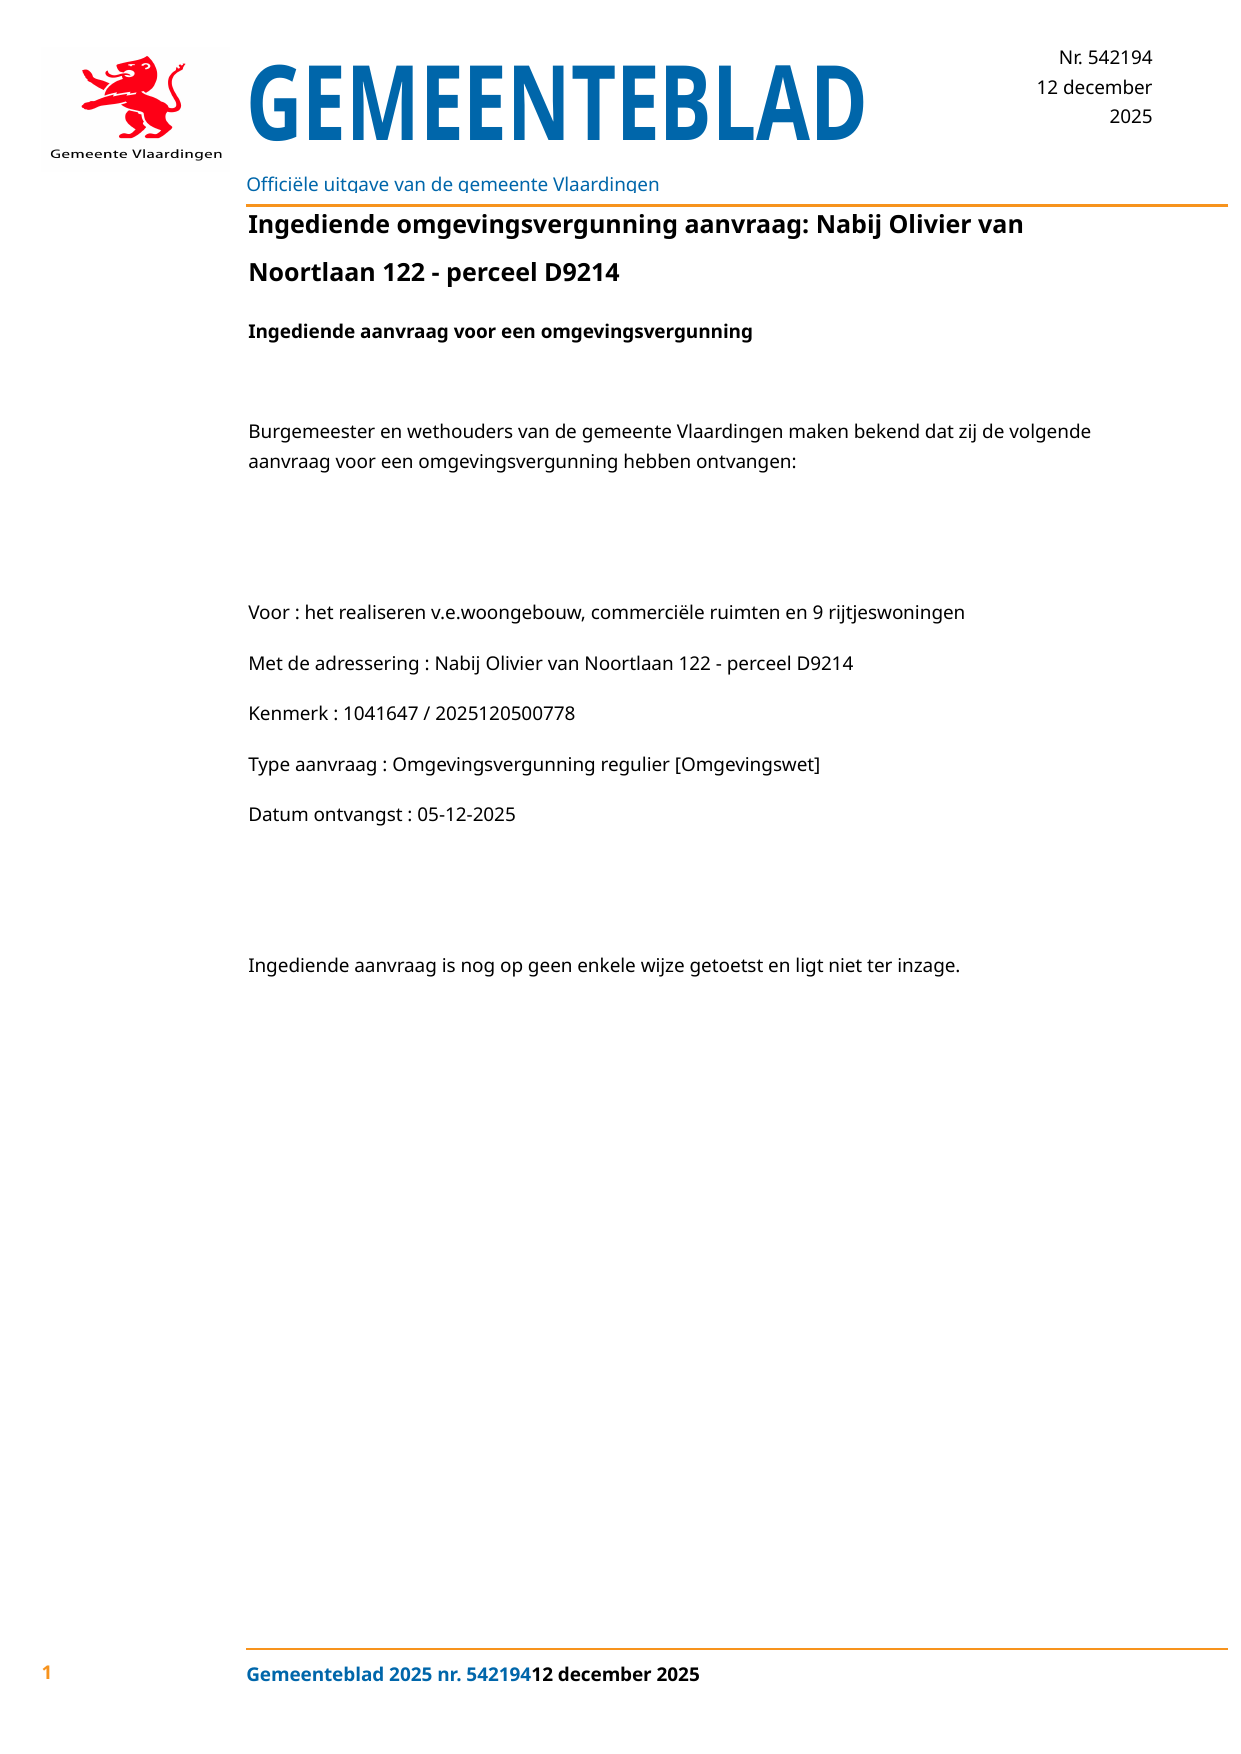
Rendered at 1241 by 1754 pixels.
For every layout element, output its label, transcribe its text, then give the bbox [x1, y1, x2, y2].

text Ingediende aanvraag is nog op geen enkele wijze getoetst en ligt niet ter inzage. [248, 952, 1152, 978]
text Burgemeester en wethouders van de gemeente Vlaardingen maken bekend dat zij de volgende aanvraag voor een omgevingsvergunning hebben ontvangen: [248, 419, 1152, 474]
text Ingediende omgevingsvergunning aanvraag: Nabij Olivier van Noortlaan 122 - perceel D9214 [248, 207, 1152, 288]
text Datum ontvangst : 05-12-2025 [248, 801, 1152, 827]
text Met de adressering : Nabij Olivier van Noortlaan 122 - perceel D9214 [248, 650, 1152, 676]
text Kenmerk : 1041647 / 2025120500778 [248, 700, 1152, 726]
text Voor : het realiseren v.e.woongebouw, commerciële ruimten en 9 rijtjeswoningen [248, 599, 1152, 625]
text Type aanvraag : Omgevingsvergunning regulier [Omgevingswet] [248, 751, 1152, 777]
picture [41, 47, 231, 172]
text Ingediende aanvraag voor een omgevingsvergunning [248, 318, 1152, 344]
